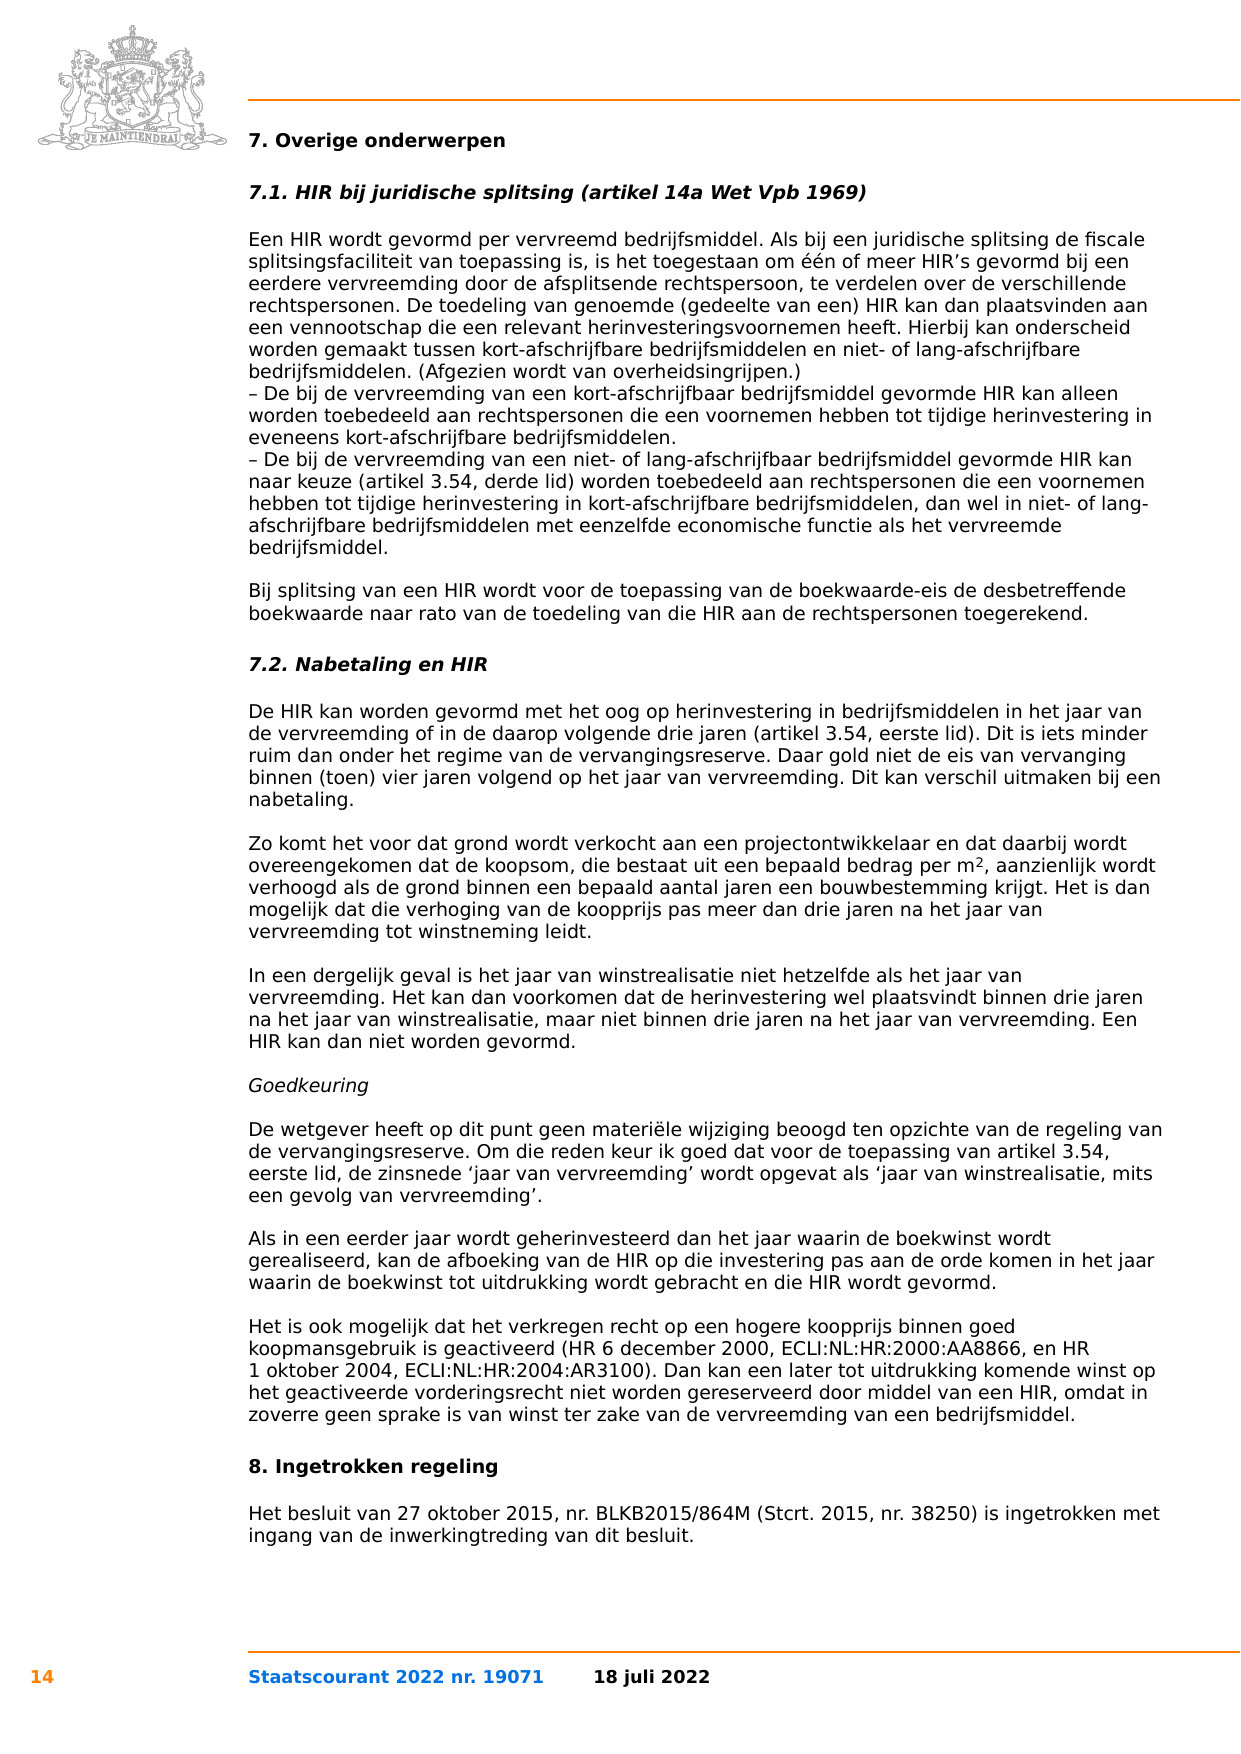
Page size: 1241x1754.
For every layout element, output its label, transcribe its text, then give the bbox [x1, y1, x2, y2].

text Het besluit van 27 oktober 2015, nr. BLKB2015/864M (Stcrt. 2015, nr. 38250) is ingetrokken met ingang van de inwerkingtreding van dit besluit. [248, 1503, 1163, 1547]
subtitle 7.2. Nabetaling en HIR [248, 654, 1163, 676]
text De HIR kan worden gevormd met het oog op herinvestering in bedrijfsmiddelen in het jaar van de vervreemding of in de daarop volgende drie jaren (artikel 3.54, eerste lid). Dit is iets minder ruim dan onder het regime van de vervangingsreserve. Daar gold niet de eis van vervanging binnen (toen) vier jaren volgend op het jaar van vervreemding. Dit kan verschil uitmaken bij een nabetaling. [248, 701, 1163, 811]
text – De bij de vervreemding van een niet- of lang-afschrijfbaar bedrijfsmiddel gevormde HIR kan naar keuze (artikel 3.54, derde lid) worden toebedeeld aan rechtspersonen die een voornemen hebben tot tijdige herinvestering in kort-afschrijfbare bedrijfsmiddelen, dan wel in niet- of lang-afschrijfbare bedrijfsmiddelen met eenzelfde economische functie als het vervreemde bedrijfsmiddel. [248, 449, 1163, 558]
text De wetgever heeft op dit punt geen materiële wijziging beoogd ten opzichte van de regeling van de vervangingsreserve. Om die reden keur ik goed dat voor de toepassing van artikel 3.54, eerste lid, de zinsnede ‘jaar van vervreemding’ wordt opgevat als ‘jaar van winstrealisatie, mits een gevolg van vervreemding’. [248, 1118, 1163, 1206]
text Het is ook mogelijk dat het verkregen recht op een hogere koopprijs binnen goed koopmansgebruik is geactiveerd (HR 6 december 2000, ECLI:NL:HR:2000:AA8866, en HR 1 oktober 2004, ECLI:NL:HR:2004:AR3100). Dan kan een later tot uitdrukking komende winst op het geactiveerde vorderingsrecht niet worden gereserveerd door middel van een HIR, omdat in zoverre geen sprake is van winst ter zake van de vervreemding van een bedrijfsmiddel. [248, 1316, 1163, 1426]
text Zo komt het voor dat grond wordt verkocht aan een projectontwikkelaar en dat daarbij wordt overeengekomen dat de koopsom, die bestaat uit een bepaald bedrag per m2, aanzienlijk wordt verhoogd als de grond binnen een bepaald aantal jaren een bouwbestemming krijgt. Het is dan mogelijk dat die verhoging van de koopprijs pas meer dan drie jaren na het jaar van vervreemding tot winstneming leidt. [248, 833, 1163, 943]
text – De bij de vervreemding van een kort-afschrijfbaar bedrijfsmiddel gevormde HIR kan alleen worden toebedeeld aan rechtspersonen die een voornemen hebben tot tijdige herinvestering in eveneens kort-afschrijfbare bedrijfsmiddelen. [248, 383, 1163, 449]
text Bij splitsing van een HIR wordt voor de toepassing van de boekwaarde-eis de desbetreffende boekwaarde naar rato van de toedeling van die HIR aan de rechtspersonen toegerekend. [248, 580, 1163, 624]
picture [38, 25, 227, 150]
subtitle 8. Ingetrokken regeling [248, 1456, 1163, 1478]
subtitle Goedkeuring [248, 1075, 1163, 1097]
text In een dergelijk geval is het jaar van winstrealisatie niet hetzelfde als het jaar van vervreemding. Het kan dan voorkomen dat de herinvestering wel plaatsvindt binnen drie jaren na het jaar van winstrealisatie, maar niet binnen drie jaren na het jaar van vervreemding. Een HIR kan dan niet worden gevormd. [248, 965, 1163, 1053]
subtitle 7.1. HIR bij juridische splitsing (artikel 14a Wet Vpb 1969) [248, 182, 1163, 204]
text Als in een eerder jaar wordt geherinvesteerd dan het jaar waarin de boekwinst wordt gerealiseerd, kan de afboeking van de HIR op die investering pas aan de orde komen in het jaar waarin de boekwinst tot uitdrukking wordt gebracht en die HIR wordt gevormd. [248, 1228, 1163, 1294]
subtitle 7. Overige onderwerpen [248, 130, 1163, 152]
text Een HIR wordt gevormd per vervreemd bedrijfsmiddel. Als bij een juridische splitsing de fiscale splitsingsfaciliteit van toepassing is, is het toegestaan om één of meer HIR’s gevormd bij een eerdere vervreemding door de afsplitsende rechtspersoon, te verdelen over de verschillende rechtspersonen. De toedeling van genoemde (gedeelte van een) HIR kan dan plaatsvinden aan een vennootschap die een relevant herinvesteringsvoornemen heeft. Hierbij kan onderscheid worden gemaakt tussen kort-afschrijfbare bedrijfsmiddelen en niet- of lang-afschrijfbare bedrijfsmiddelen. (Afgezien wordt van overheidsingrijpen.) [248, 229, 1163, 383]
